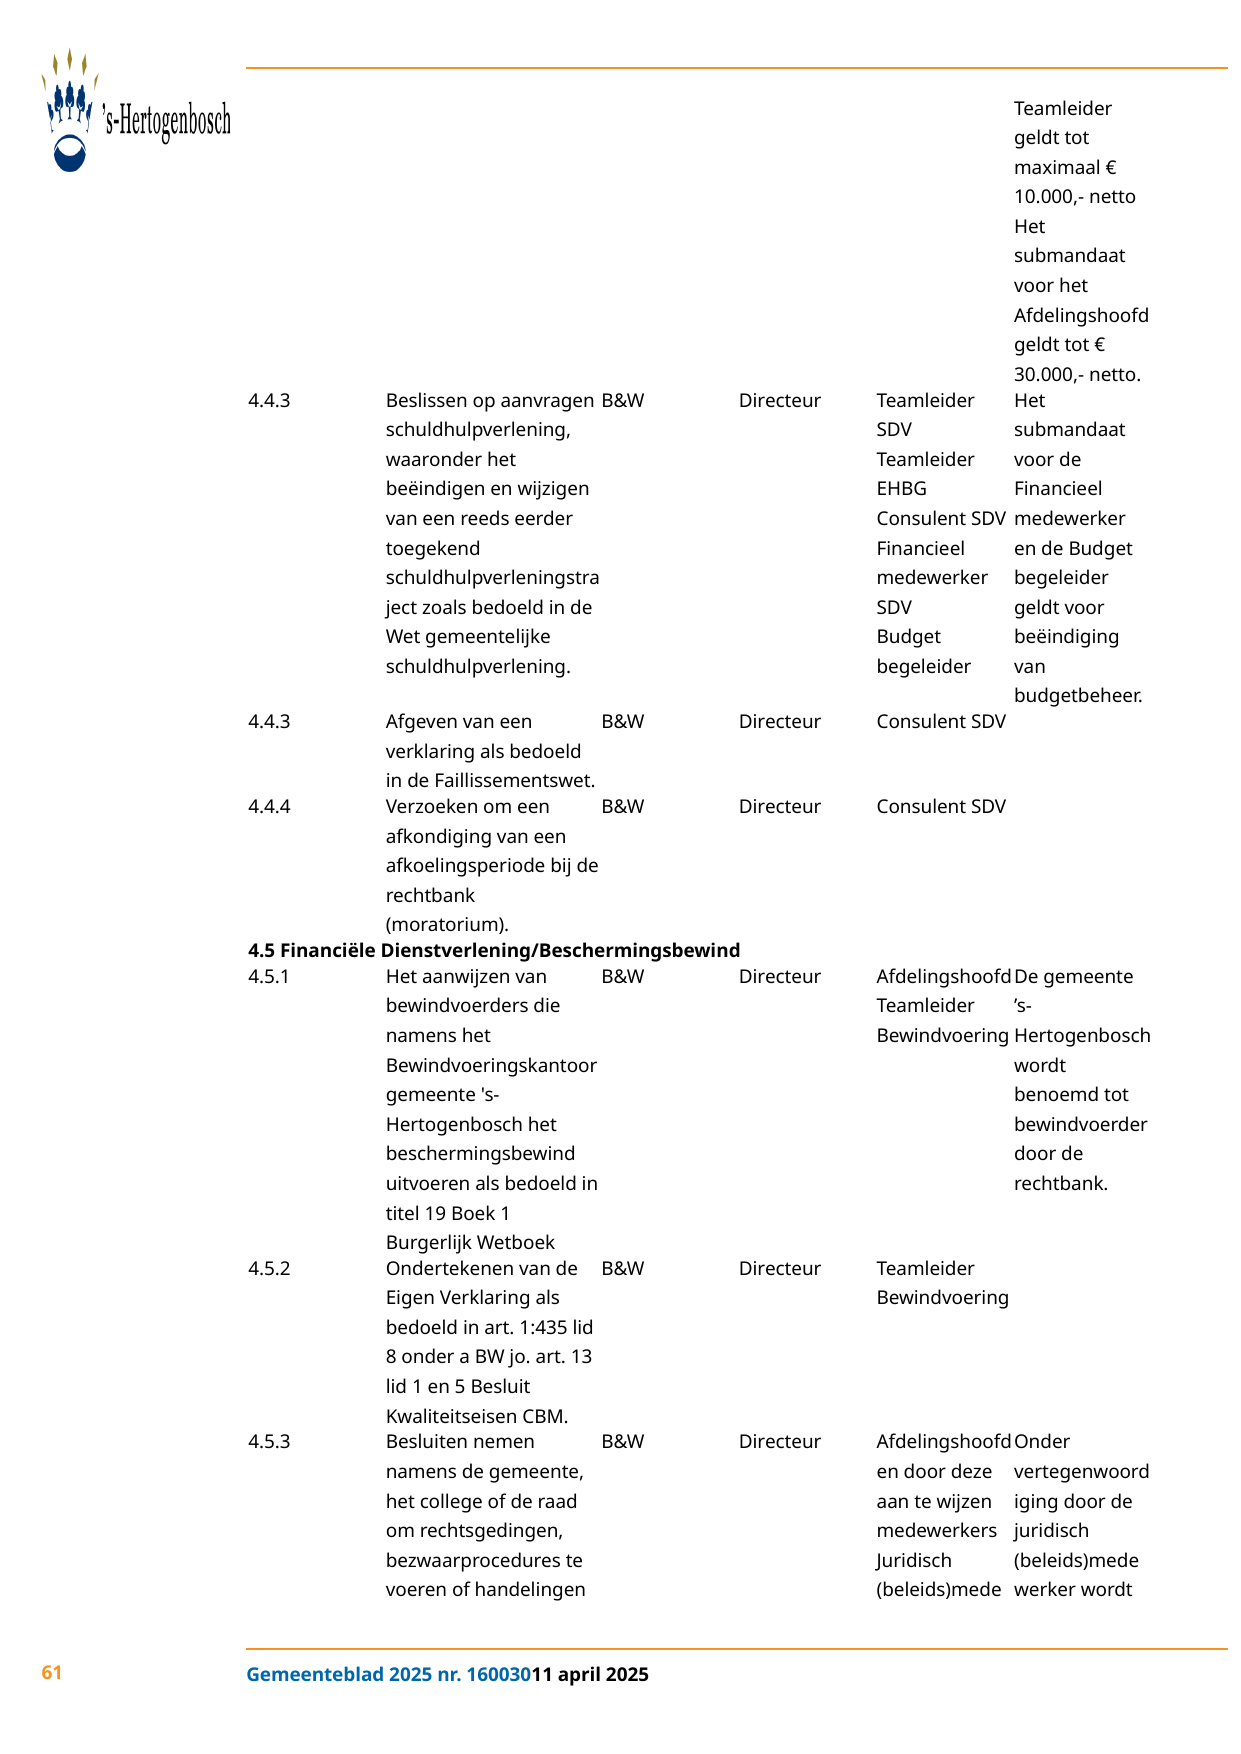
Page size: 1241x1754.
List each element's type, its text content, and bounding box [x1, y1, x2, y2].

table_cell B&W [601, 708, 739, 793]
table_cell 4.4.3 [248, 708, 386, 793]
table_cell Teamleider Bewindvoering [876, 1255, 1014, 1429]
table_cell 4.5 Financiële Dienstverlening/Beschermingsbewind [248, 937, 1152, 963]
table_cell [876, 95, 1014, 387]
table_cell Consulent SDV [876, 708, 1014, 793]
table_cell Teamleider geldt tot maximaal € 10.000,- netto Het submandaat voor het Afdelingshoofd geldt tot € 30.000,- netto. [1014, 95, 1152, 387]
table_cell Beslissen op aanvragen schuldhulpverlening, waaronder het beëindigen en wijzigen van een reeds eerder toegekend schuldhulpverleningstraject zoals bedoeld in de Wet gemeentelijke schuldhulpverlening. [386, 387, 601, 708]
table_cell Onder vertegenwoordiging door de juridisch (beleids)medewerker wordt [1014, 1429, 1152, 1602]
table_cell Afdelingshoofd Teamleider Bewindvoering [876, 963, 1014, 1255]
table_cell De gemeente ’s-Hertogenbosch wordt benoemd tot bewindvoerder door de rechtbank. [1014, 963, 1152, 1255]
table_cell [1014, 708, 1152, 793]
table_cell Ondertekenen van de Eigen Verklaring als bedoeld in art. 1:435 lid 8 onder a BW jo. art. 13 lid 1 en 5 Besluit Kwaliteitseisen CBM. [386, 1255, 601, 1429]
table_cell [601, 95, 739, 387]
table_cell Afgeven van een verklaring als bedoeld in de Faillissementswet. [386, 708, 601, 793]
table_cell Afdelingshoofd en door deze aan te wijzen medewerkers Juridisch (beleids)mede [876, 1429, 1014, 1602]
table_cell 4.5.2 [248, 1255, 386, 1429]
table_cell B&W [601, 1255, 739, 1429]
table_cell [386, 95, 601, 387]
table_cell [1014, 793, 1152, 937]
table_cell Verzoeken om een afkondiging van een afkoelingsperiode bij de rechtbank (moratorium). [386, 793, 601, 937]
table_cell Het submandaat voor de Financieel medewerker en de Budget begeleider geldt voor beëindiging van budgetbeheer. [1014, 387, 1152, 708]
table_cell Directeur [739, 793, 876, 937]
table_cell B&W [601, 387, 739, 708]
table_cell 4.4.3 [248, 387, 386, 708]
table_cell Directeur [739, 1429, 876, 1602]
table_cell 4.5.1 [248, 963, 386, 1255]
table_cell [248, 95, 386, 387]
table_cell [739, 95, 876, 387]
table_cell Consulent SDV [876, 793, 1014, 937]
table_cell Directeur [739, 963, 876, 1255]
table_cell [1014, 1255, 1152, 1429]
table_cell B&W [601, 793, 739, 937]
table_cell Teamleider SDV Teamleider EHBG Consulent SDV Financieel medewerker SDV Budget begeleider [876, 387, 1014, 708]
table_cell Directeur [739, 708, 876, 793]
table_cell Besluiten nemen namens de gemeente, het college of de raad om rechtsgedingen, bezwaarprocedures te voeren of handelingen [386, 1429, 601, 1602]
table_cell 4.5.3 [248, 1429, 386, 1602]
table_cell Directeur [739, 387, 876, 708]
picture [41, 47, 231, 172]
table_cell 4.4.4 [248, 793, 386, 937]
table_cell Directeur [739, 1255, 876, 1429]
table_cell B&W [601, 963, 739, 1255]
table_cell B&W [601, 1429, 739, 1602]
table_cell Het aanwijzen van bewindvoerders die namens het Bewindvoeringskantoor gemeente 's-Hertogenbosch het beschermingsbewind uitvoeren als bedoeld in titel 19 Boek 1 Burgerlijk Wetboek [386, 963, 601, 1255]
